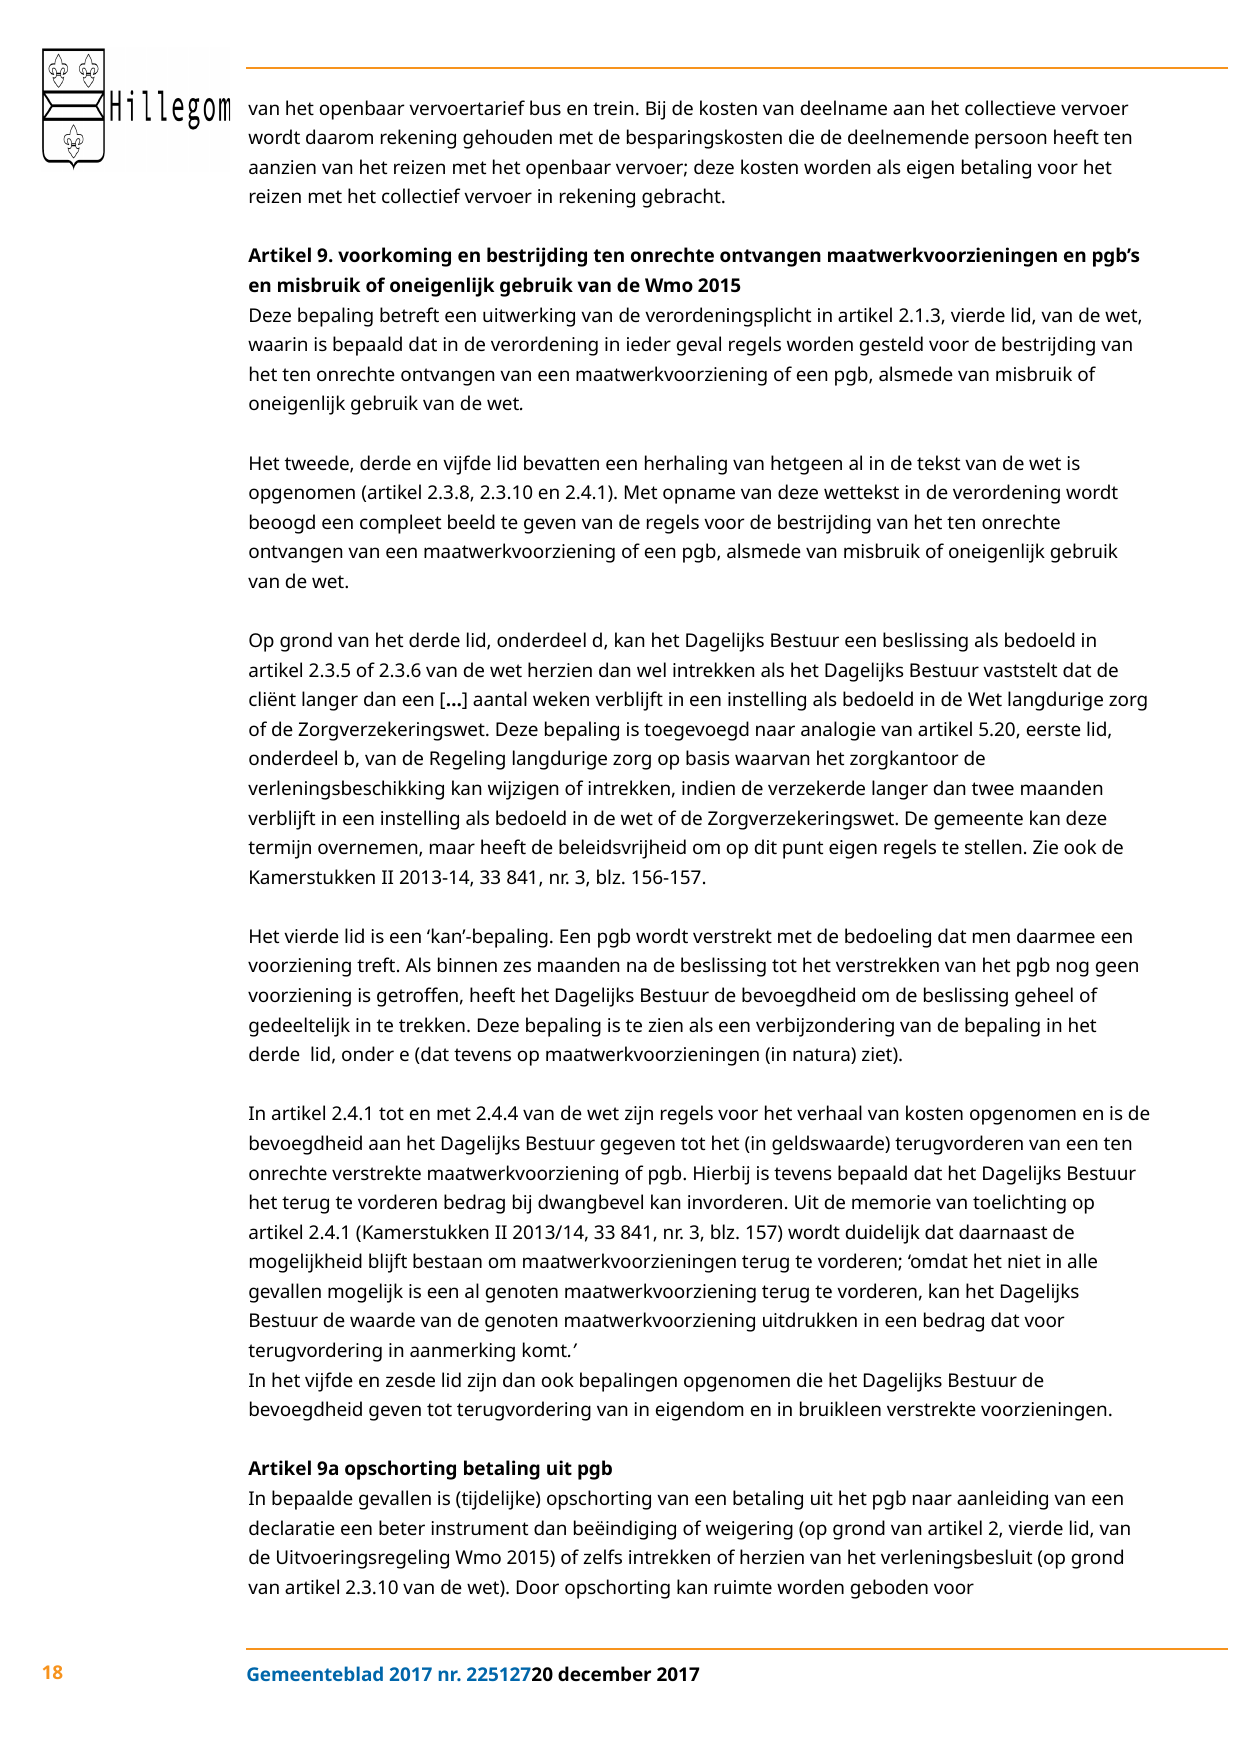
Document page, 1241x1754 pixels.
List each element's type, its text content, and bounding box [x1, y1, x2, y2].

text van het openbaar vervoertarief bus en trein. Bij de kosten van deelname aan het collectieve vervoer wordt daarom rekening gehouden met de besparingskosten die de deelnemende persoon heeft ten aanzien van het reizen met het openbaar vervoer; deze kosten worden als eigen betaling voor het reizen met het collectief vervoer in rekening gebracht. [248, 95, 1152, 209]
text In artikel 2.4.1 tot en met 2.4.4 van de wet zijn regels voor het verhaal van kosten opgenomen en is de bevoegdheid aan het Dagelijks Bestuur gegeven tot het (in geldswaarde) terugvorderen van een ten onrechte verstrekte maatwerkvoorziening of pgb. Hierbij is tevens bepaald dat het Dagelijks Bestuur het terug te vorderen bedrag bij dwangbevel kan invorderen. Uit de memorie van toelichting op artikel 2.4.1 (Kamerstukken II 2013/14, 33 841, nr. 3, blz. 157) wordt duidelijk dat daarnaast de mogelijkheid blijft bestaan om maatwerkvoorzieningen terug te vorderen; ‘omdat het niet in alle gevallen mogelijk is een al genoten maatwerkvoorziening terug te vorderen, kan het Dagelijks Bestuur de waarde van de genoten maatwerkvoorziening uitdrukken in een bedrag dat voor terugvordering in aanmerking komt.’ [248, 1101, 1152, 1363]
text Het vierde lid is een ‘kan’-bepaling. Een pgb wordt verstrekt met de bedoeling dat men daarmee een voorziening treft. Als binnen zes maanden na de beslissing tot het verstrekken van het pgb nog geen voorziening is getroffen, heeft het Dagelijks Bestuur de bevoegdheid om de beslissing geheel of gedeeltelijk in te trekken. Deze bepaling is te zien als een verbijzondering van de bepaling in het derde lid, onder e (dat tevens op maatwerkvoorzieningen (in natura) ziet). [248, 923, 1152, 1067]
text Op grond van het derde lid, onderdeel d, kan het Dagelijks Bestuur een beslissing als bedoeld in artikel 2.3.5 of 2.3.6 van de wet herzien dan wel intrekken als het Dagelijks Bestuur vaststelt dat de cliënt langer dan een […] aantal weken verblijft in een instelling als bedoeld in de Wet langdurige zorg of de Zorgverzekeringswet. Deze bepaling is toegevoegd naar analogie van artikel 5.20, eerste lid, onderdeel b, van de Regeling langdurige zorg op basis waarvan het zorgkantoor de verleningsbeschikking kan wijzigen of intrekken, indien de verzekerde langer dan twee maanden verblijft in een instelling als bedoeld in de wet of de Zorgverzekeringswet. De gemeente kan deze termijn overnemen, maar heeft de beleidsvrijheid om op dit punt eigen regels te stellen. Zie ook de Kamerstukken II 2013-14, 33 841, nr. 3, blz. 156-157. [248, 627, 1152, 890]
picture [41, 47, 231, 172]
text Het tweede, derde en vijfde lid bevatten een herhaling van hetgeen al in de tekst van de wet is opgenomen (artikel 2.3.8, 2.3.10 en 2.4.1). Met opname van deze wettekst in de verordening wordt beoogd een compleet beeld te geven van de regels voor de bestrijding van het ten onrechte ontvangen van een maatwerkvoorziening of een pgb, alsmede van misbruik of oneigenlijk gebruik van de wet. [248, 450, 1152, 594]
text In het vijfde en zesde lid zijn dan ook bepalingen opgenomen die het Dagelijks Bestuur de bevoegdheid geven tot terugvordering van in eigendom en in bruikleen verstrekte voorzieningen. [248, 1367, 1152, 1422]
text Deze bepaling betreft een uitwerking van de verordeningsplicht in artikel 2.1.3, vierde lid, van de wet, waarin is bepaald dat in de verordening in ieder geval regels worden gesteld voor de bestrijding van het ten onrechte ontvangen van een maatwerkvoorziening of een pgb, alsmede van misbruik of oneigenlijk gebruik van de wet. [248, 302, 1152, 416]
text Artikel 9a opschorting betaling uit pgb [248, 1456, 1152, 1481]
text Artikel 9. voorkoming en bestrijding ten onrechte ontvangen maatwerkvoorzieningen en pgb’s en misbruik of oneigenlijk gebruik van de Wmo 2015 [248, 243, 1152, 298]
text In bepaalde gevallen is (tijdelijke) opschorting van een betaling uit het pgb naar aanleiding van een declaratie een beter instrument dan beëindiging of weigering (op grond van artikel 2, vierde lid, van de Uitvoeringsregeling Wmo 2015) of zelfs intrekken of herzien van het verleningsbesluit (op grond van artikel 2.3.10 van de wet). Door opschorting kan ruimte worden geboden voor [248, 1485, 1152, 1600]
